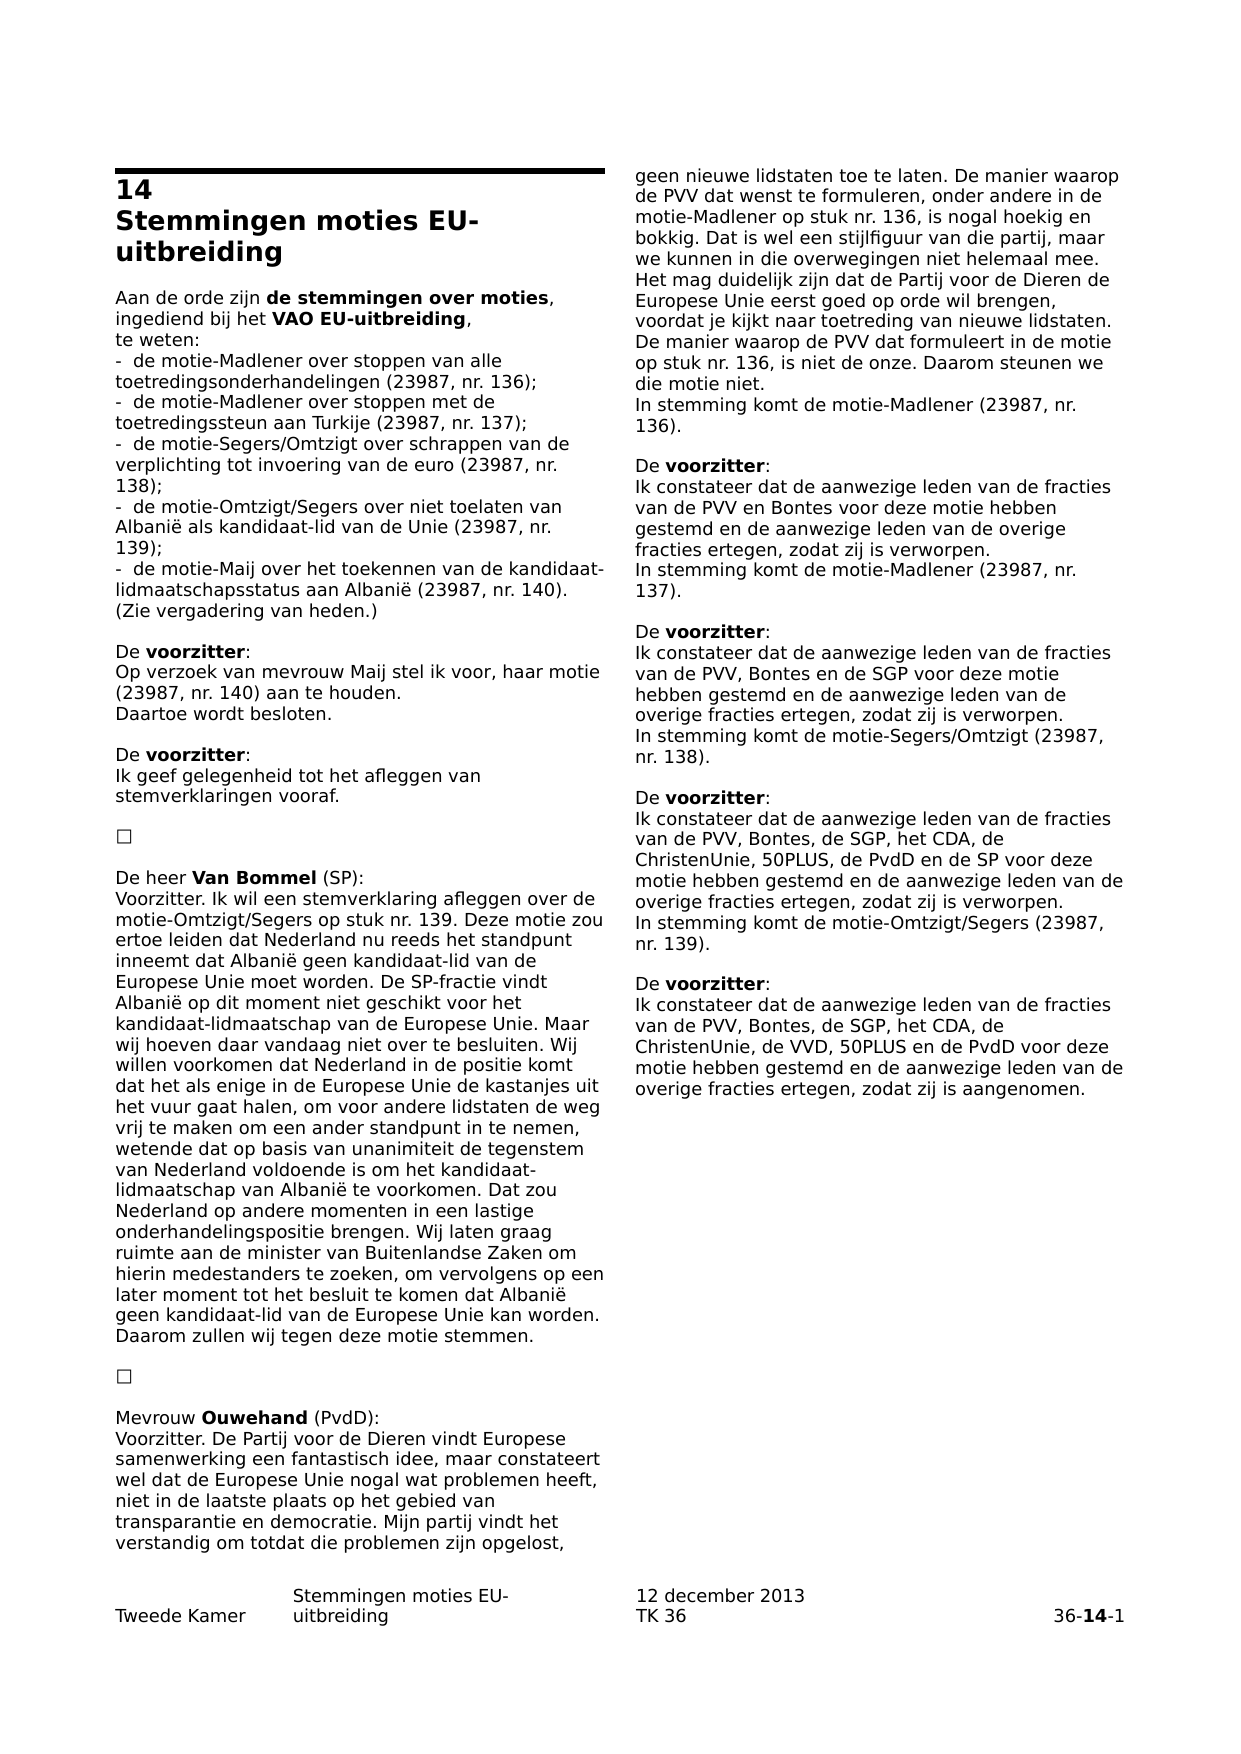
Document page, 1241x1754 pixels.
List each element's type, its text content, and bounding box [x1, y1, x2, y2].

text Ik constateer dat de aanwezige leden van de fracties van de PVV en Bontes voor deze motie hebben gestemd en de aanwezige leden van de overige fracties ertegen, zodat zij is verworpen. [635, 477, 1125, 560]
list de motie-Segers/Omtzigt over schrappen van de verplichting tot invoering van de euro (23987, nr. 138); [115, 434, 605, 496]
text In stemming komt de motie-Madlener (23987, nr. 136). [635, 394, 1125, 436]
list de motie-Madlener over stoppen met de toetredingssteun aan Turkije (23987, nr. 137); [115, 392, 605, 434]
text De voorzitter: [635, 974, 1125, 995]
text In stemming komt de motie-Madlener (23987, nr. 137). [635, 560, 1125, 602]
text ⬜ [115, 827, 605, 848]
text Mevrouw Ouwehand (PvdD): [115, 1408, 605, 1428]
text Ik constateer dat de aanwezige leden van de fracties van de PVV, Bontes en de SGP voor deze motie hebben gestemd en de aanwezige leden van de overige fracties ertegen, zodat zij is verworpen. [635, 643, 1125, 726]
text Ik geef gelegenheid tot het afleggen van stemverklaringen vooraf. [115, 765, 605, 807]
text De voorzitter: [115, 745, 605, 765]
text De voorzitter: [115, 641, 605, 662]
text Ik constateer dat de aanwezige leden van de fracties van de PVV, Bontes, de SGP, het CDA, de ChristenUnie, 50PLUS, de PvdD en de SP voor deze motie hebben gestemd en de aanwezige leden van de overige fracties ertegen, zodat zij is verworpen. [635, 808, 1125, 912]
text Voorzitter. Ik wil een stemverklaring afleggen over de motie-Omtzigt/Segers op stuk nr. 139. Deze motie zou ertoe leiden dat Nederland nu reeds het standpunt inneemt dat Albanië geen kandidaat-lid van de Europese Unie moet worden. De SP-fractie vindt Albanië op dit moment niet geschikt voor het kandidaat-lidmaatschap van de Europese Unie. Maar wij hoeven daar vandaag niet over te besluiten. Wij willen voorkomen dat Nederland in de positie komt dat het als enige in de Europese Unie de kastanjes uit het vuur gaat halen, om voor andere lidstaten de weg vrij te maken om een ander standpunt in te nemen, wetende dat op basis van unanimiteit de tegenstem van Nederland voldoende is om het kandidaat-lidmaatschap van Albanië te voorkomen. Dat zou Nederland op andere momenten in een lastige onderhandelingspositie brengen. Wij laten graag ruimte aan de minister van Buitenlandse Zaken om hierin medestanders te zoeken, om vervolgens op een later moment tot het besluit te komen dat Albanië geen kandidaat-lid van de Europese Unie kan worden. Daarom zullen wij tegen deze motie stemmen. [115, 888, 605, 1347]
text Op verzoek van mevrouw Maij stel ik voor, haar motie (23987, nr. 140) aan te houden. [115, 662, 605, 704]
text Aan de orde zijn de stemmingen over moties, ingediend bij het VAO EU-uitbreiding, [115, 288, 605, 330]
text De voorzitter: [635, 456, 1125, 477]
list de motie-Madlener over stoppen van alle toetredingsonderhandelingen (23987, nr. 136); [115, 351, 605, 392]
text Daartoe wordt besloten. [115, 704, 605, 725]
text In stemming komt de motie-Omtzigt/Segers (23987, nr. 139). [635, 912, 1125, 954]
text (Zie vergadering van heden.) [115, 601, 605, 621]
list de motie-Maij over het toekennen van de kandidaat-lidmaatschapsstatus aan Albanië (23987, nr. 140). [115, 559, 605, 601]
text Voorzitter. De Partij voor de Dieren vindt Europese samenwerking een fantastisch idee, maar constateert wel dat de Europese Unie nogal wat problemen heeft, niet in de laatste plaats op het gebied van transparantie en democratie. Mijn partij vindt het verstandig om totdat die problemen zijn opgelost, [115, 1428, 605, 1553]
text geen nieuwe lidstaten toe te laten. De manier waarop de PVV dat wenst te formuleren, onder andere in de motie-Madlener op stuk nr. 136, is nogal hoekig en bokkig. Dat is wel een stijlfiguur van die partij, maar we kunnen in die overwegingen niet helemaal mee. Het mag duidelijk zijn dat de Partij voor de Dieren de Europese Unie eerst goed op orde wil brengen, voordat je kijkt naar toetreding van nieuwe lidstaten. De manier waarop de PVV dat formuleert in de motie op stuk nr. 136, is niet de onze. Daarom steunen we die motie niet. [635, 165, 1125, 394]
text ⬜ [115, 1367, 605, 1388]
text De heer Van Bommel (SP): [115, 868, 605, 888]
list de motie-Omtzigt/Segers over niet toelaten van Albanië als kandidaat-lid van de Unie (23987, nr. 139); [115, 496, 605, 559]
text Ik constateer dat de aanwezige leden van de fracties van de PVV, Bontes, de SGP, het CDA, de ChristenUnie, de VVD, 50PLUS en de PvdD voor deze motie hebben gestemd en de aanwezige leden van de overige fracties ertegen, zodat zij is aangenomen. [635, 995, 1125, 1099]
text In stemming komt de motie-Segers/Omtzigt (23987, nr. 138). [635, 726, 1125, 768]
text De voorzitter: [635, 622, 1125, 643]
text te weten: [115, 330, 605, 351]
text De voorzitter: [635, 788, 1125, 808]
title 14 Stemmingen moties EU-uitbreiding [115, 174, 605, 268]
